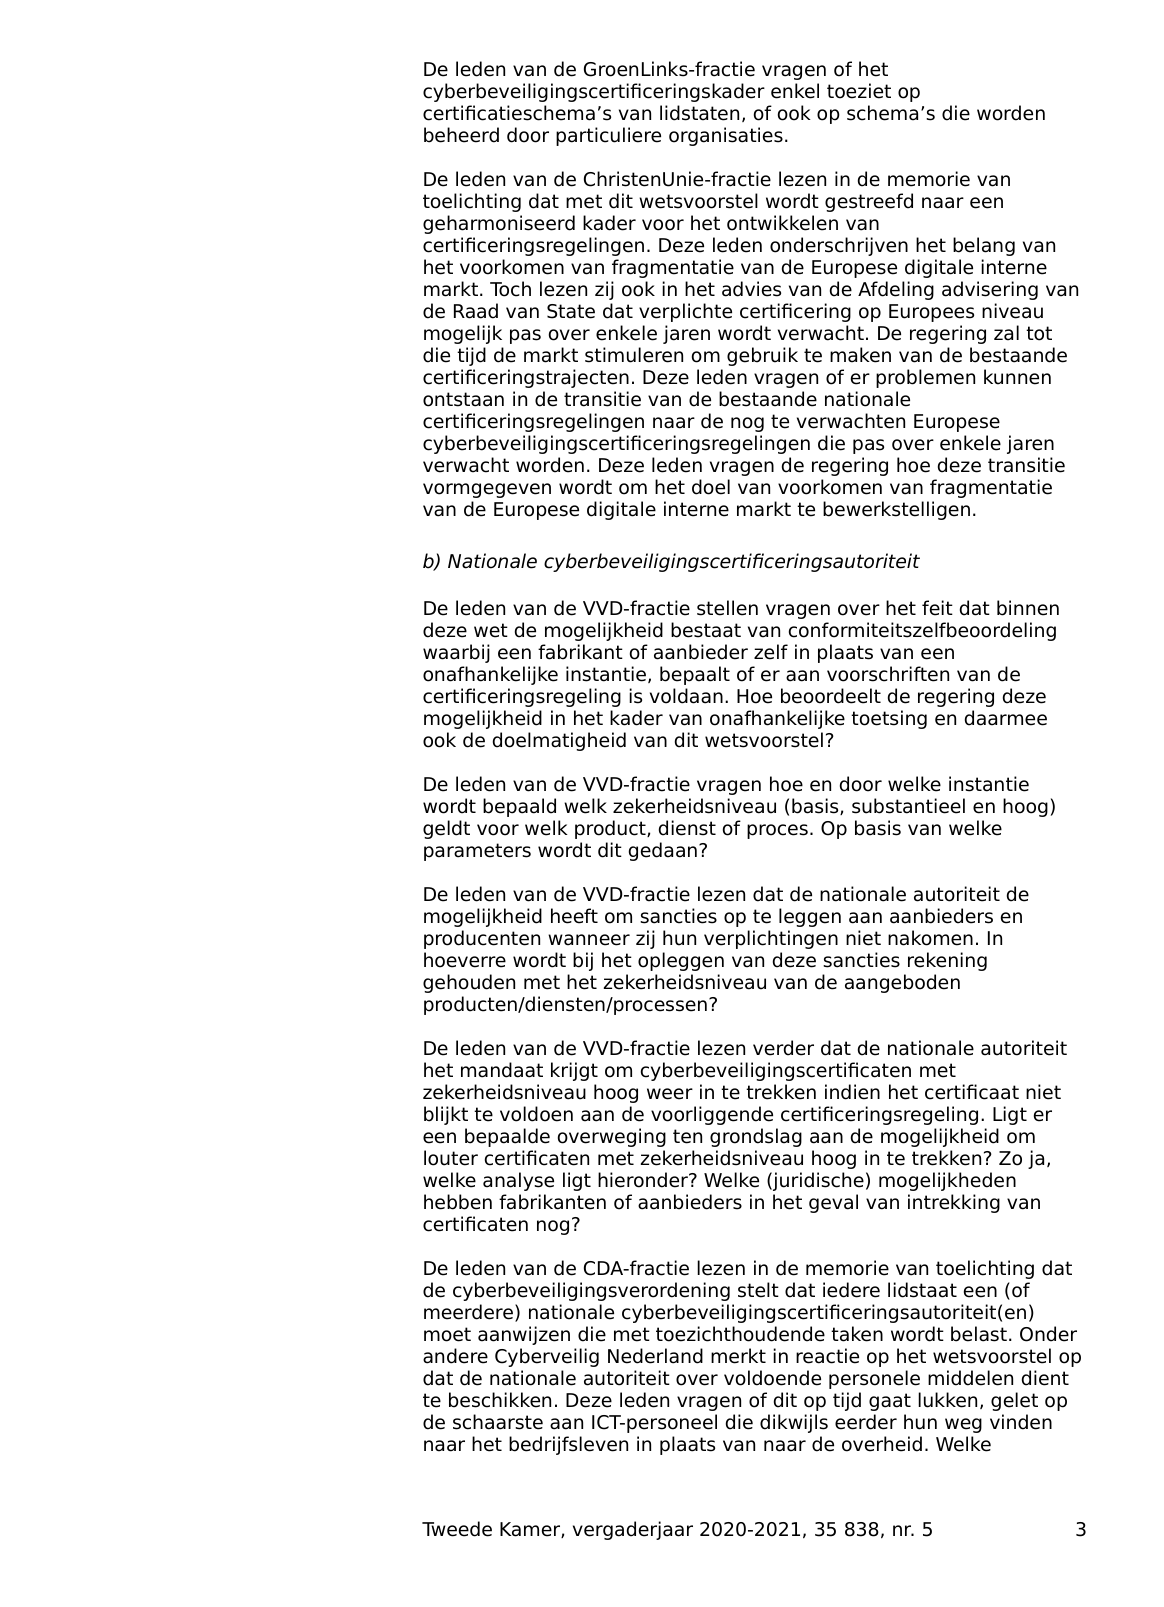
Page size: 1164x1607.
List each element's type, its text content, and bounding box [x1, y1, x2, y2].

text De leden van de ChristenUnie-fractie lezen in de memorie van toelichting dat met dit wetsvoorstel wordt gestreefd naar een geharmoniseerd kader voor het ontwikkelen van certificeringsregelingen. Deze leden onderschrijven het belang van het voorkomen van fragmentatie van de Europese digitale interne markt. Toch lezen zij ook in het advies van de Afdeling advisering van de Raad van State dat verplichte certificering op Europees niveau mogelijk pas over enkele jaren wordt verwacht. De regering zal tot die tijd de markt stimuleren om gebruik te maken van de bestaande certificeringstrajecten. Deze leden vragen of er problemen kunnen ontstaan in de transitie van de bestaande nationale certificeringsregelingen naar de nog te verwachten Europese cyberbeveiligingscertificeringsregelingen die pas over enkele jaren verwacht worden. Deze leden vragen de regering hoe deze transitie vormgegeven wordt om het doel van voorkomen van fragmentatie van de Europese digitale interne markt te bewerkstelligen. [422, 169, 1087, 521]
text De leden van de CDA-fractie lezen in de memorie van toelichting dat de cyberbeveiligingsverordening stelt dat iedere lidstaat een (of meerdere) nationale cyberbeveiligingscertificeringsautoriteit(en) moet aanwijzen die met toezichthoudende taken wordt belast. Onder andere Cyberveilig Nederland merkt in reactie op het wetsvoorstel op dat de nationale autoriteit over voldoende personele middelen dient te beschikken. Deze leden vragen of dit op tijd gaat lukken, gelet op de schaarste aan ICT-personeel die dikwijls eerder hun weg vinden naar het bedrijfsleven in plaats van naar de overheid. Welke [422, 1258, 1087, 1456]
text De leden van de VVD-fractie lezen verder dat de nationale autoriteit het mandaat krijgt om cyberbeveiligingscertificaten met zekerheidsniveau hoog weer in te trekken indien het certificaat niet blijkt te voldoen aan de voorliggende certificeringsregeling. Ligt er een bepaalde overweging ten grondslag aan de mogelijkheid om louter certificaten met zekerheidsniveau hoog in te trekken? Zo ja, welke analyse ligt hieronder? Welke (juridische) mogelijkheden hebben fabrikanten of aanbieders in het geval van intrekking van certificaten nog? [422, 1038, 1087, 1236]
text De leden van de VVD-fractie stellen vragen over het feit dat binnen deze wet de mogelijkheid bestaat van conformiteitszelfbeoordeling waarbij een fabrikant of aanbieder zelf in plaats van een onafhankelijke instantie, bepaalt of er aan voorschriften van de certificeringsregeling is voldaan. Hoe beoordeelt de regering deze mogelijkheid in het kader van onafhankelijke toetsing en daarmee ook de doelmatigheid van dit wetsvoorstel? [422, 598, 1087, 752]
subtitle b) Nationale cyberbeveiligingscertificeringsautoriteit [422, 551, 1087, 573]
text De leden van de VVD-fractie lezen dat de nationale autoriteit de mogelijkheid heeft om sancties op te leggen aan aanbieders en producenten wanneer zij hun verplichtingen niet nakomen. In hoeverre wordt bij het opleggen van deze sancties rekening gehouden met het zekerheidsniveau van de aangeboden producten/diensten/processen? [422, 884, 1087, 1016]
text De leden van de GroenLinks-fractie vragen of het cyberbeveiligingscertificeringskader enkel toeziet op certificatieschema’s van lidstaten, of ook op schema’s die worden beheerd door particuliere organisaties. [422, 59, 1087, 147]
text De leden van de VVD-fractie vragen hoe en door welke instantie wordt bepaald welk zekerheidsniveau (basis, substantieel en hoog) geldt voor welk product, dienst of proces. Op basis van welke parameters wordt dit gedaan? [422, 774, 1087, 862]
